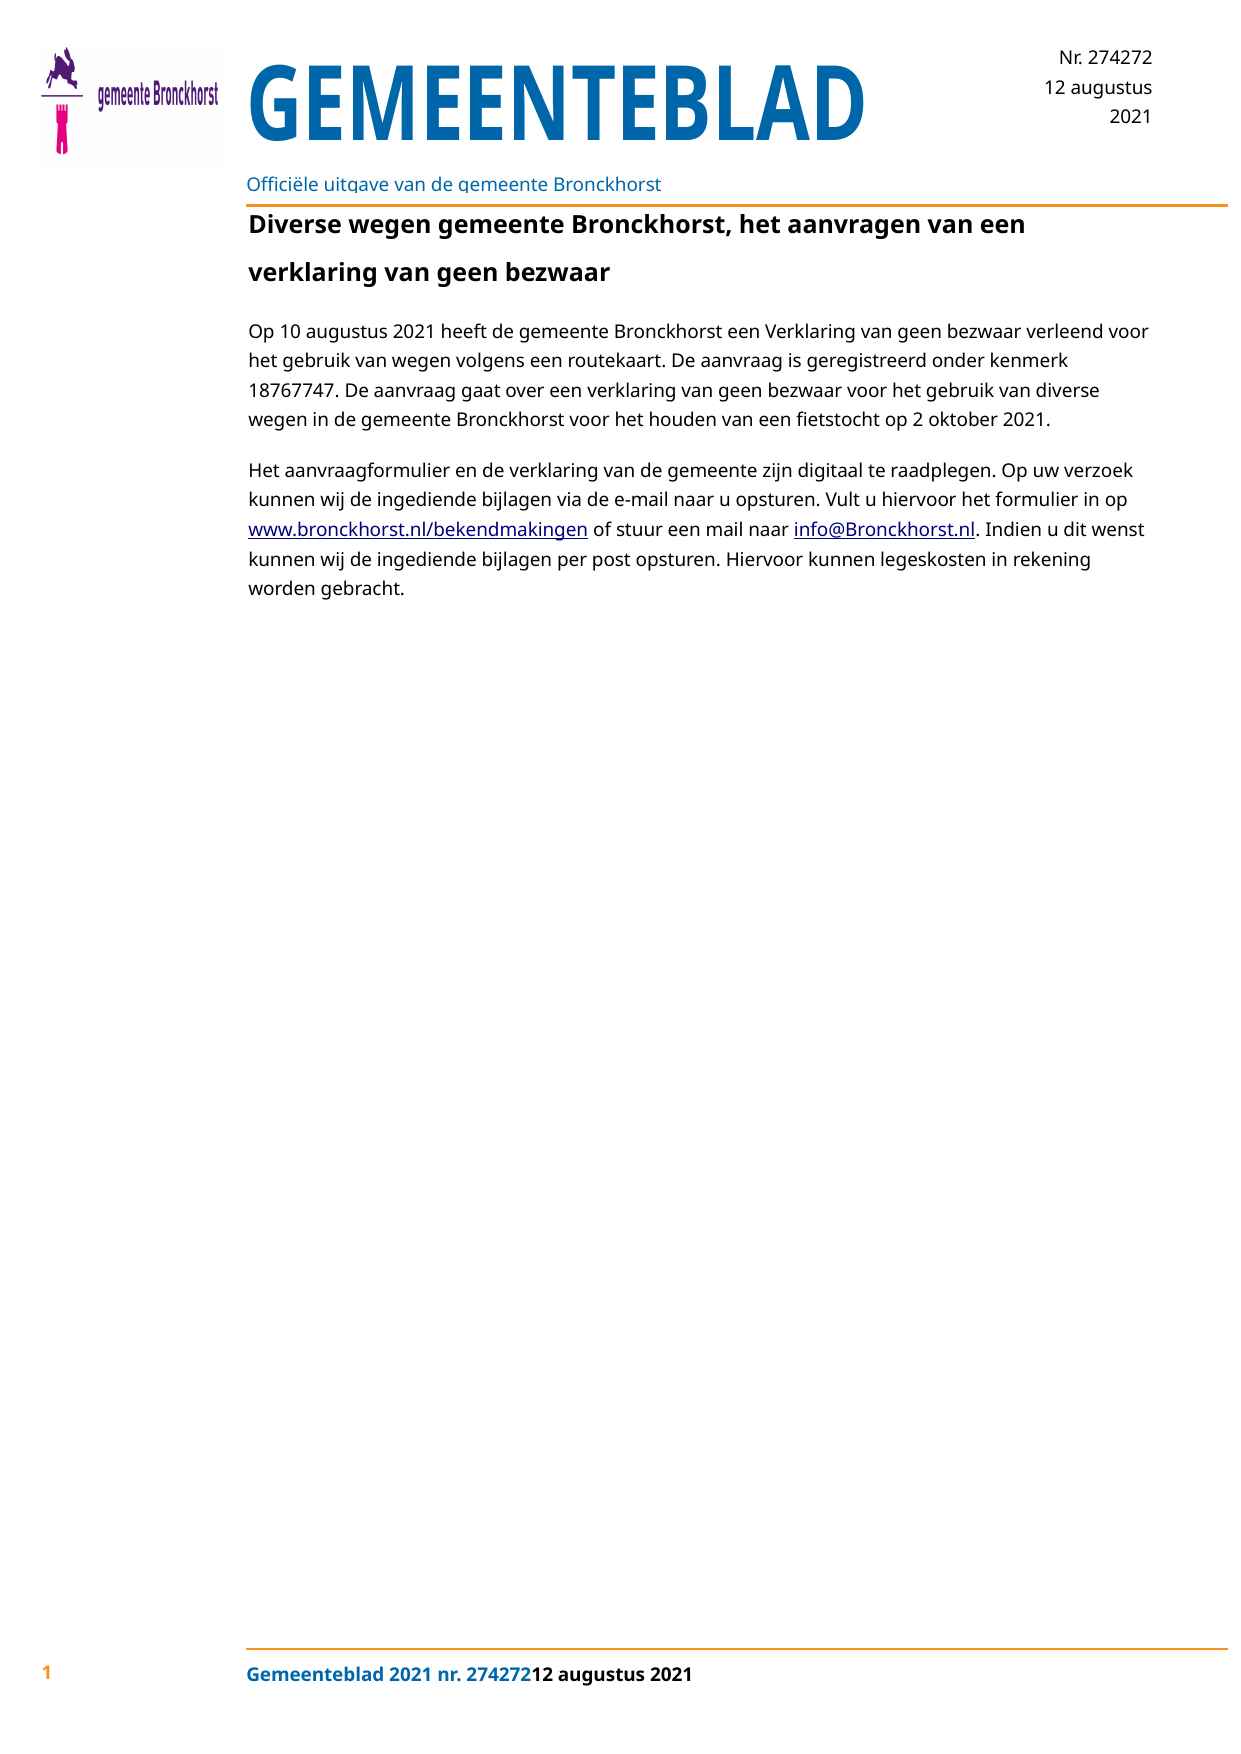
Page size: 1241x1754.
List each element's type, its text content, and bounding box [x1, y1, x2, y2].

text Diverse wegen gemeente Bronckhorst, het aanvragen van een verklaring van geen bezwaar [248, 207, 1152, 288]
text Het aanvraagformulier en de verklaring van de gemeente zijn digitaal te raadplegen. Op uw verzoek kunnen wij de ingediende bijlagen via de e-mail naar u opsturen. Vult u hiervoor het formulier in op www.bronckhorst.nl/bekendmakingen of stuur een mail naar info@Bronckhorst.nl. Indien u dit wenst kunnen wij de ingediende bijlagen per post opsturen. Hiervoor kunnen legeskosten in rekening worden gebracht. [248, 457, 1152, 601]
picture [41, 47, 231, 172]
text Op 10 augustus 2021 heeft de gemeente Bronckhorst een Verklaring van geen bezwaar verleend voor het gebruik van wegen volgens een routekaart. De aanvraag is geregistreerd onder kenmerk 18767747. De aanvraag gaat over een verklaring van geen bezwaar voor het gebruik van diverse wegen in de gemeente Bronckhorst voor het houden van een fietstocht op 2 oktober 2021. [248, 318, 1152, 432]
